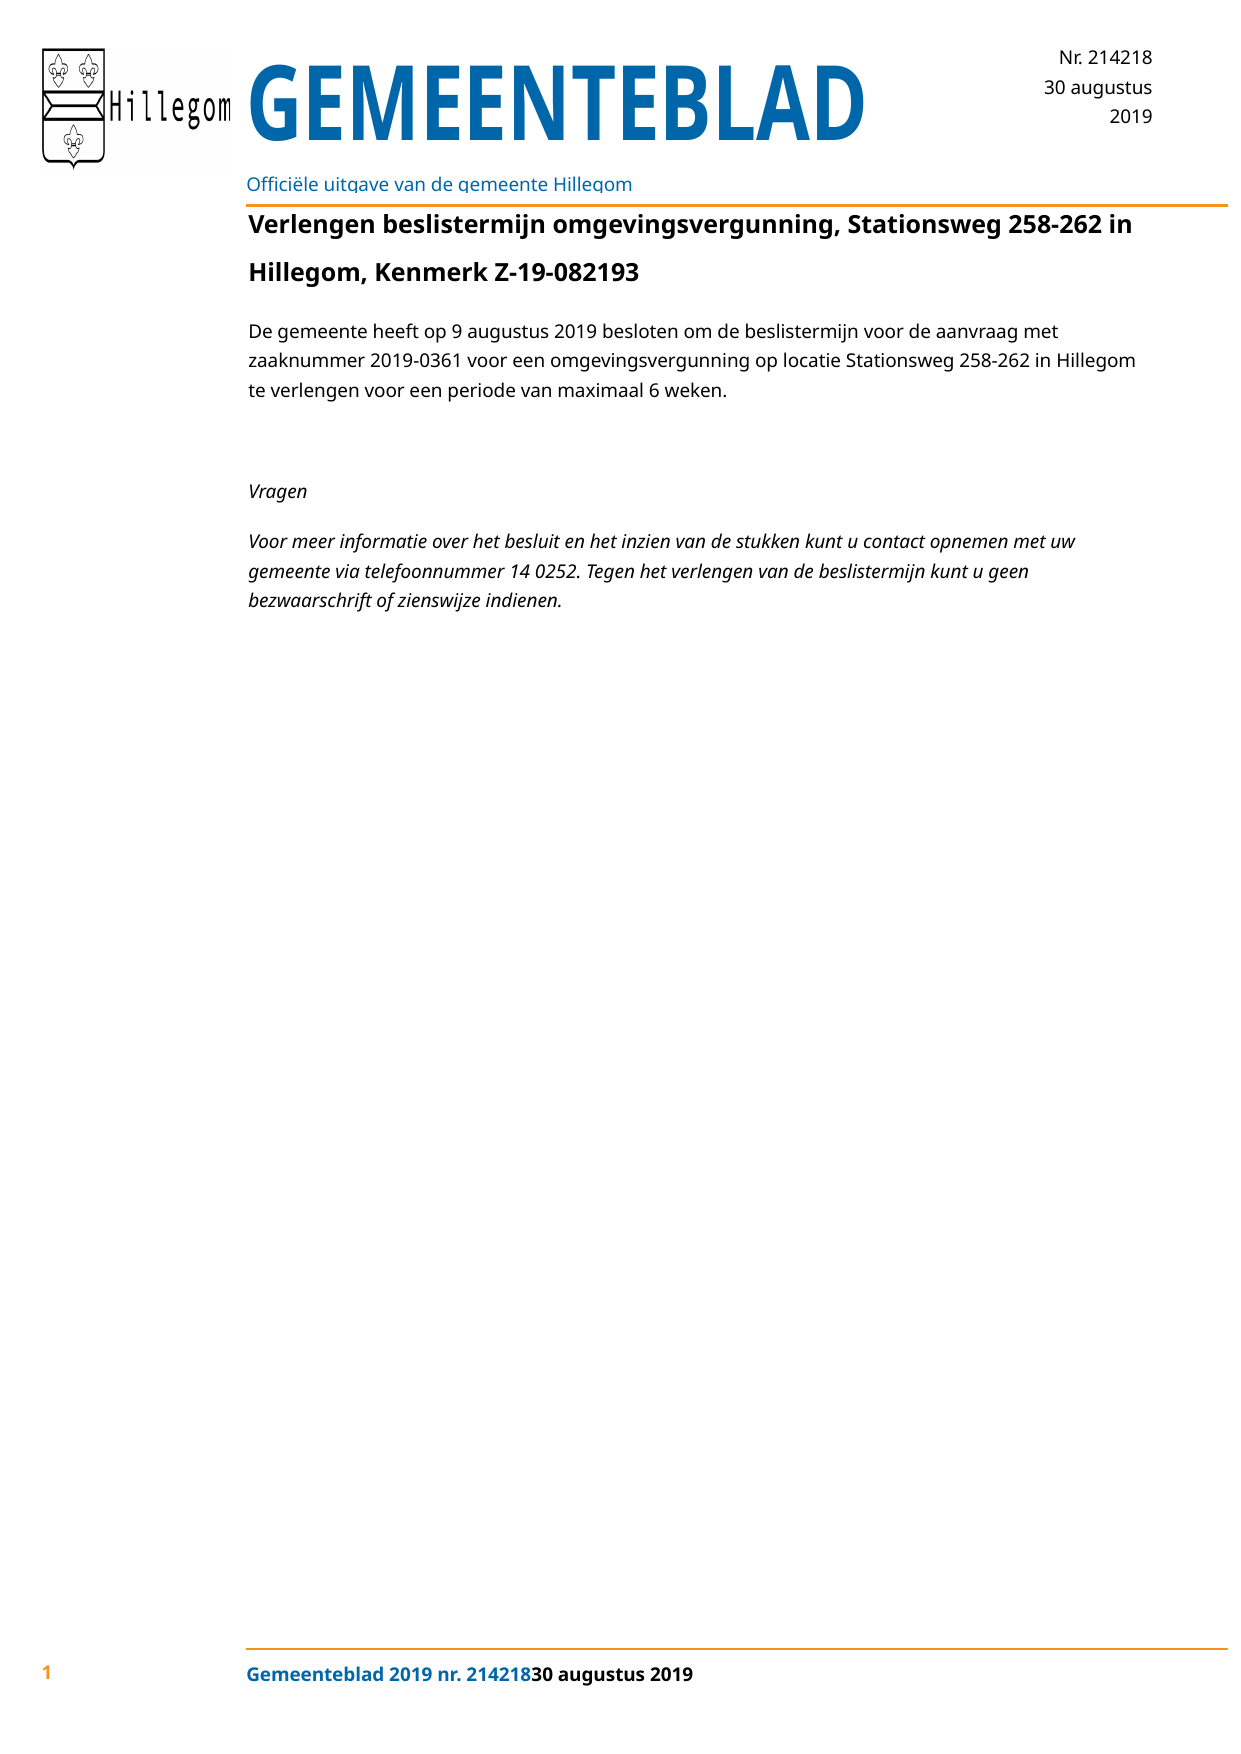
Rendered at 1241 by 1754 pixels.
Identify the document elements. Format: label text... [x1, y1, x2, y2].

text De gemeente heeft op 9 augustus 2019 besloten om de beslistermijn voor de aanvraag met zaaknummer 2019-0361 voor een omgevingsvergunning op locatie Stationsweg 258-262 in Hillegom te verlengen voor een periode van maximaal 6 weken. [248, 318, 1152, 403]
text Vragen [248, 478, 1152, 504]
text Verlengen beslistermijn omgevingsvergunning, Stationsweg 258-262 in Hillegom, Kenmerk Z-19-082193 [248, 207, 1152, 288]
text Voor meer informatie over het besluit en het inzien van de stukken kunt u contact opnemen met uw gemeente via telefoonnummer 14 0252. Tegen het verlengen van de beslistermijn kunt u geen bezwaarschrift of zienswijze indienen. [248, 528, 1152, 613]
picture [41, 47, 231, 172]
